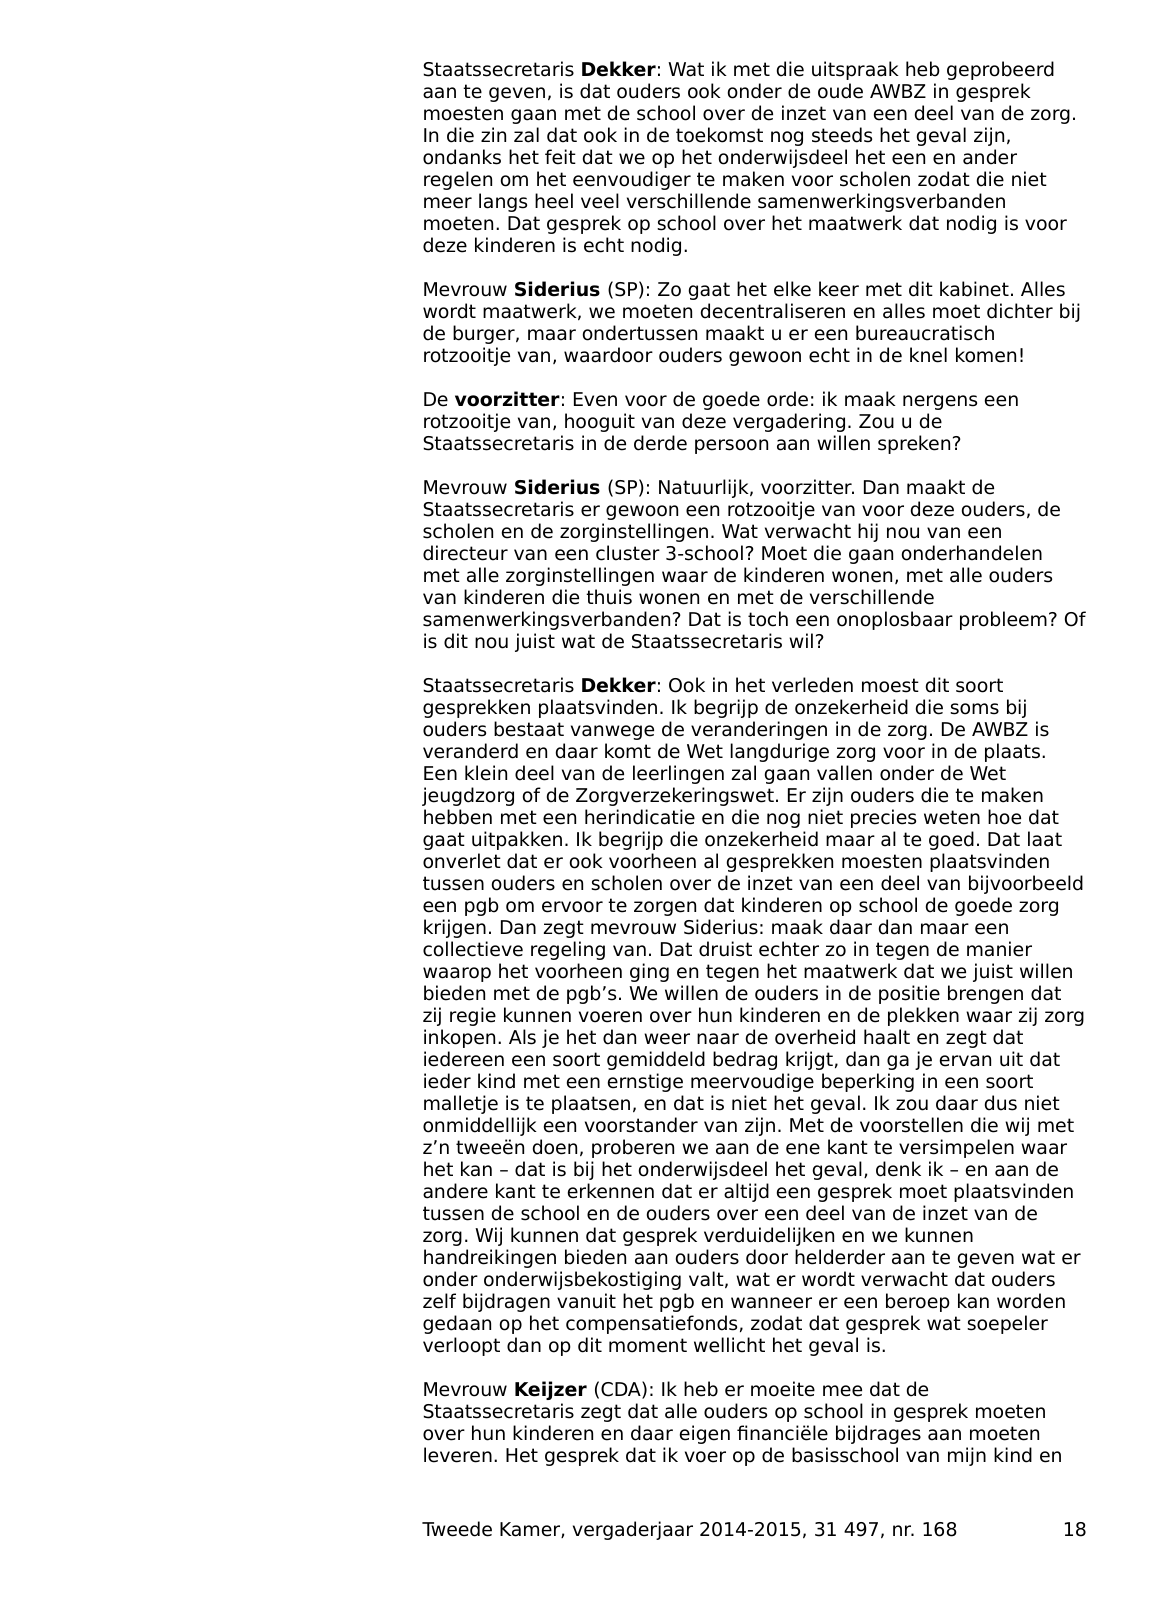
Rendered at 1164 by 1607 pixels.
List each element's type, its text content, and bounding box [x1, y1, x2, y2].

text Staatssecretaris Dekker: Ook in het verleden moest dit soort gesprekken plaatsvinden. Ik begrijp de onzekerheid die soms bij ouders bestaat vanwege de veranderingen in de zorg. De AWBZ is veranderd en daar komt de Wet langdurige zorg voor in de plaats. Een klein deel van de leerlingen zal gaan vallen onder de Wet jeugdzorg of de Zorgverzekeringswet. Er zijn ouders die te maken hebben met een herindicatie en die nog niet precies weten hoe dat gaat uitpakken. Ik begrijp die onzekerheid maar al te goed. Dat laat onverlet dat er ook voorheen al gesprekken moesten plaatsvinden tussen ouders en scholen over de inzet van een deel van bijvoorbeeld een pgb om ervoor te zorgen dat kinderen op school de goede zorg krijgen. Dan zegt mevrouw Siderius: maak daar dan maar een collectieve regeling van. Dat druist echter zo in tegen de manier waarop het voorheen ging en tegen het maatwerk dat we juist willen bieden met de pgb’s. We willen de ouders in de positie brengen dat zij regie kunnen voeren over hun kinderen en de plekken waar zij zorg inkopen. Als je het dan weer naar de overheid haalt en zegt dat iedereen een soort gemiddeld bedrag krijgt, dan ga je ervan uit dat ieder kind met een ernstige meervoudige beperking in een soort malletje is te plaatsen, en dat is niet het geval. Ik zou daar dus niet onmiddellijk een voorstander van zijn. Met de voorstellen die wij met z’n tweeën doen, proberen we aan de ene kant te versimpelen waar het kan – dat is bij het onderwijsdeel het geval, denk ik – en aan de andere kant te erkennen dat er altijd een gesprek moet plaatsvinden tussen de school en de ouders over een deel van de inzet van de zorg. Wij kunnen dat gesprek verduidelijken en we kunnen handreikingen bieden aan ouders door helderder aan te geven wat er onder onderwijsbekostiging valt, wat er wordt verwacht dat ouders zelf bijdragen vanuit het pgb en wanneer er een beroep kan worden gedaan op het compensatiefonds, zodat dat gesprek wat soepeler verloopt dan op dit moment wellicht het geval is. [422, 675, 1087, 1357]
text De voorzitter: Even voor de goede orde: ik maak nergens een rotzooitje van, hooguit van deze vergadering. Zou u de Staatssecretaris in de derde persoon aan willen spreken? [422, 389, 1087, 455]
text Mevrouw Siderius (SP): Natuurlijk, voorzitter. Dan maakt de Staatssecretaris er gewoon een rotzooitje van voor deze ouders, de scholen en de zorginstellingen. Wat verwacht hij nou van een directeur van een cluster 3-school? Moet die gaan onderhandelen met alle zorginstellingen waar de kinderen wonen, met alle ouders van kinderen die thuis wonen en met de verschillende samenwerkingsverbanden? Dat is toch een onoplosbaar probleem? Of is dit nou juist wat de Staatssecretaris wil? [422, 477, 1087, 653]
text Mevrouw Siderius (SP): Zo gaat het elke keer met dit kabinet. Alles wordt maatwerk, we moeten decentraliseren en alles moet dichter bij de burger, maar ondertussen maakt u er een bureaucratisch rotzooitje van, waardoor ouders gewoon echt in de knel komen! [422, 279, 1087, 367]
text Staatssecretaris Dekker: Wat ik met die uitspraak heb geprobeerd aan te geven, is dat ouders ook onder de oude AWBZ in gesprek moesten gaan met de school over de inzet van een deel van de zorg. In die zin zal dat ook in de toekomst nog steeds het geval zijn, ondanks het feit dat we op het onderwijsdeel het een en ander regelen om het eenvoudiger te maken voor scholen zodat die niet meer langs heel veel verschillende samenwerkingsverbanden moeten. Dat gesprek op school over het maatwerk dat nodig is voor deze kinderen is echt nodig. [422, 59, 1087, 257]
text Mevrouw Keijzer (CDA): Ik heb er moeite mee dat de Staatssecretaris zegt dat alle ouders op school in gesprek moeten over hun kinderen en daar eigen financiële bijdrages aan moeten leveren. Het gesprek dat ik voer op de basisschool van mijn kind en [422, 1379, 1087, 1467]
